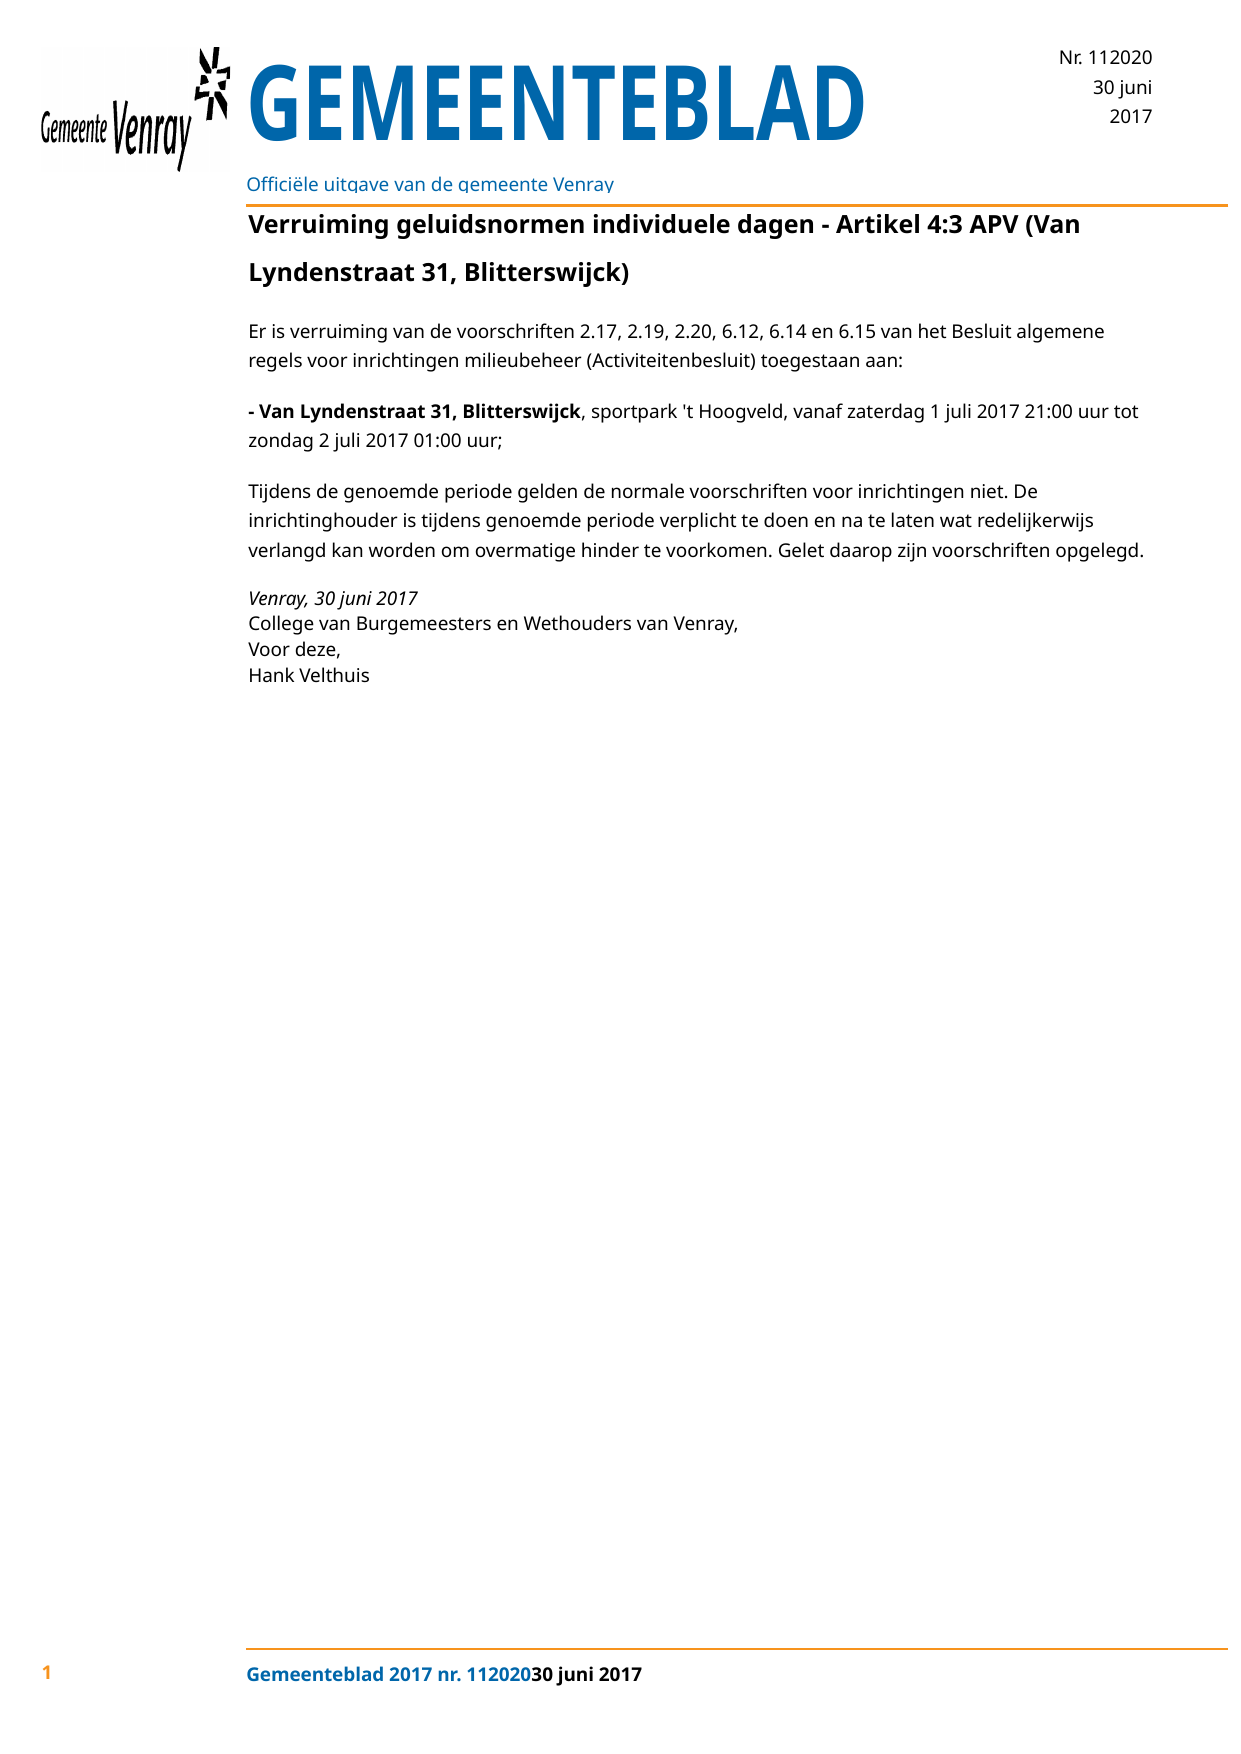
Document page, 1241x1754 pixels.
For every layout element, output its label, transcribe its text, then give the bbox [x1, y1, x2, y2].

text - Van Lyndenstraat 31, Blitterswijck, sportpark 't Hoogveld, vanaf zaterdag 1 juli 2017 21:00 uur tot zondag 2 juli 2017 01:00 uur; [248, 398, 1152, 453]
text Voor deze, [248, 636, 1152, 662]
picture [41, 47, 231, 172]
text Venray, 30 juni 2017 [248, 585, 1152, 611]
text Er is verruiming van de voorschriften 2.17, 2.19, 2.20, 6.12, 6.14 en 6.15 van het Besluit algemene regels voor inrichtingen milieubeheer (Activiteitenbesluit) toegestaan aan: [248, 318, 1152, 373]
text Hank Velthuis [248, 662, 1152, 688]
text Verruiming geluidsnormen individuele dagen - Artikel 4:3 APV (Van Lyndenstraat 31, Blitterswijck) [248, 207, 1152, 288]
text Tijdens de genoemde periode gelden de normale voorschriften voor inrichtingen niet. De inrichtinghouder is tijdens genoemde periode verplicht te doen en na te laten wat redelijkerwijs verlangd kan worden om overmatige hinder te voorkomen. Gelet daarop zijn voorschriften opgelegd. [248, 478, 1152, 563]
text College van Burgemeesters en Wethouders van Venray, [248, 611, 1152, 636]
